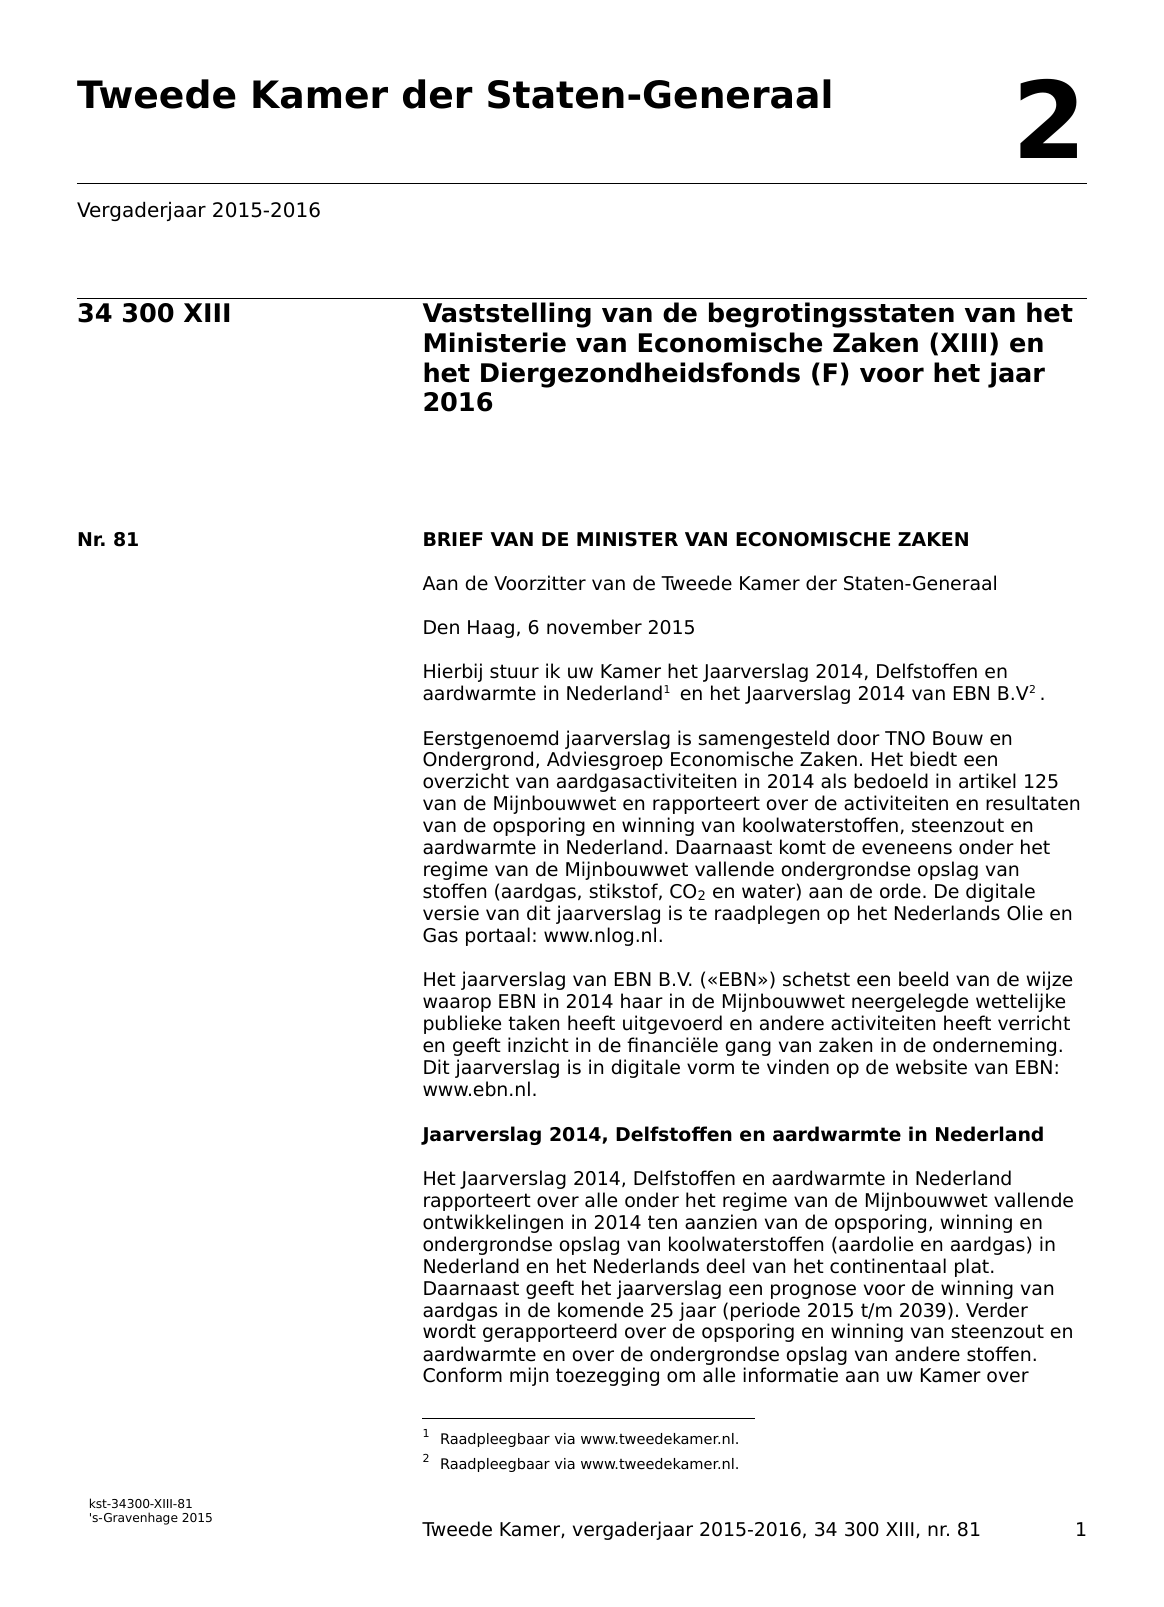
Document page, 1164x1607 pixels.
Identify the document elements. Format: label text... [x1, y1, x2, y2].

text Eerstgenoemd jaarverslag is samengesteld door TNO Bouw en Ondergrond, Adviesgroep Economische Zaken. Het biedt een overzicht van aardgasactiviteiten in 2014 als bedoeld in artikel 125 van de Mijnbouwwet en rapporteert over de activiteiten en resultaten van de opsporing en winning van koolwaterstoffen, steenzout en aardwarmte in Nederland. Daarnaast komt de eveneens onder het regime van de Mijnbouwwet vallende ondergrondse opslag van stoffen (aardgas, stikstof, CO2 en water) aan de orde. De digitale versie van dit jaarverslag is te raadplegen op het Nederlands Olie en Gas portaal: www.nlog.nl. [422, 727, 1087, 947]
text Den Haag, 6 november 2015 [422, 617, 1087, 639]
text Raadpleegbaar via www.tweedekamer.nl. [422, 1452, 1087, 1474]
text Raadpleegbaar via www.tweedekamer.nl. [422, 1427, 1087, 1449]
text 's-Gravenhage 2015 [88, 1511, 323, 1525]
text kst-34300-XIII-81 [88, 1497, 323, 1511]
text Het Jaarverslag 2014, Delfstoffen en aardwarmte in Nederland rapporteert over alle onder het regime van de Mijnbouwwet vallende ontwikkelingen in 2014 ten aanzien van de opsporing, winning en ondergrondse opslag van koolwaterstoffen (aardolie en aardgas) in Nederland en het Nederlands deel van het continentaal plat. Daarnaast geeft het jaarverslag een prognose voor de winning van aardgas in de komende 25 jaar (periode 2015 t/m 2039). Verder wordt gerapporteerd over de opsporing en winning van steenzout en aardwarmte en over de ondergrondse opslag van andere stoffen. Conform mijn toezegging om alle informatie aan uw Kamer over [422, 1168, 1087, 1387]
subtitle Nr. 81 BRIEF VAN DE MINISTER VAN ECONOMISCHE ZAKEN [77, 529, 1087, 551]
text Hierbij stuur ik uw Kamer het Jaarverslag 2014, Delfstoffen en aardwarmte in Nederland en het Jaarverslag 2014 van EBN B.V. [422, 661, 1087, 705]
table_cell Vergaderjaar 2015-2016 [77, 184, 1087, 298]
text Aan de Voorzitter van de Tweede Kamer der Staten-Generaal [422, 573, 1087, 595]
subtitle Jaarverslag 2014, Delfstoffen en aardwarmte in Nederland [422, 1123, 1087, 1145]
subtitle 34 300 XIII Vaststelling van de begrotingsstaten van het Ministerie van Economische Zaken (XIII) en het Diergezondheidsfonds (F) voor het jaar 2016 [77, 299, 1087, 418]
table_header Tweede Kamer der Staten-Generaal [77, 59, 886, 183]
table_header 2 [886, 59, 1087, 183]
text Het jaarverslag van EBN B.V. («EBN») schetst een beeld van de wijze waarop EBN in 2014 haar in de Mijnbouwwet neergelegde wettelijke publieke taken heeft uitgevoerd en andere activiteiten heeft verricht en geeft inzicht in de financiële gang van zaken in de onderneming. Dit jaarverslag is in digitale vorm te vinden op de website van EBN: www.ebn.nl. [422, 969, 1087, 1101]
